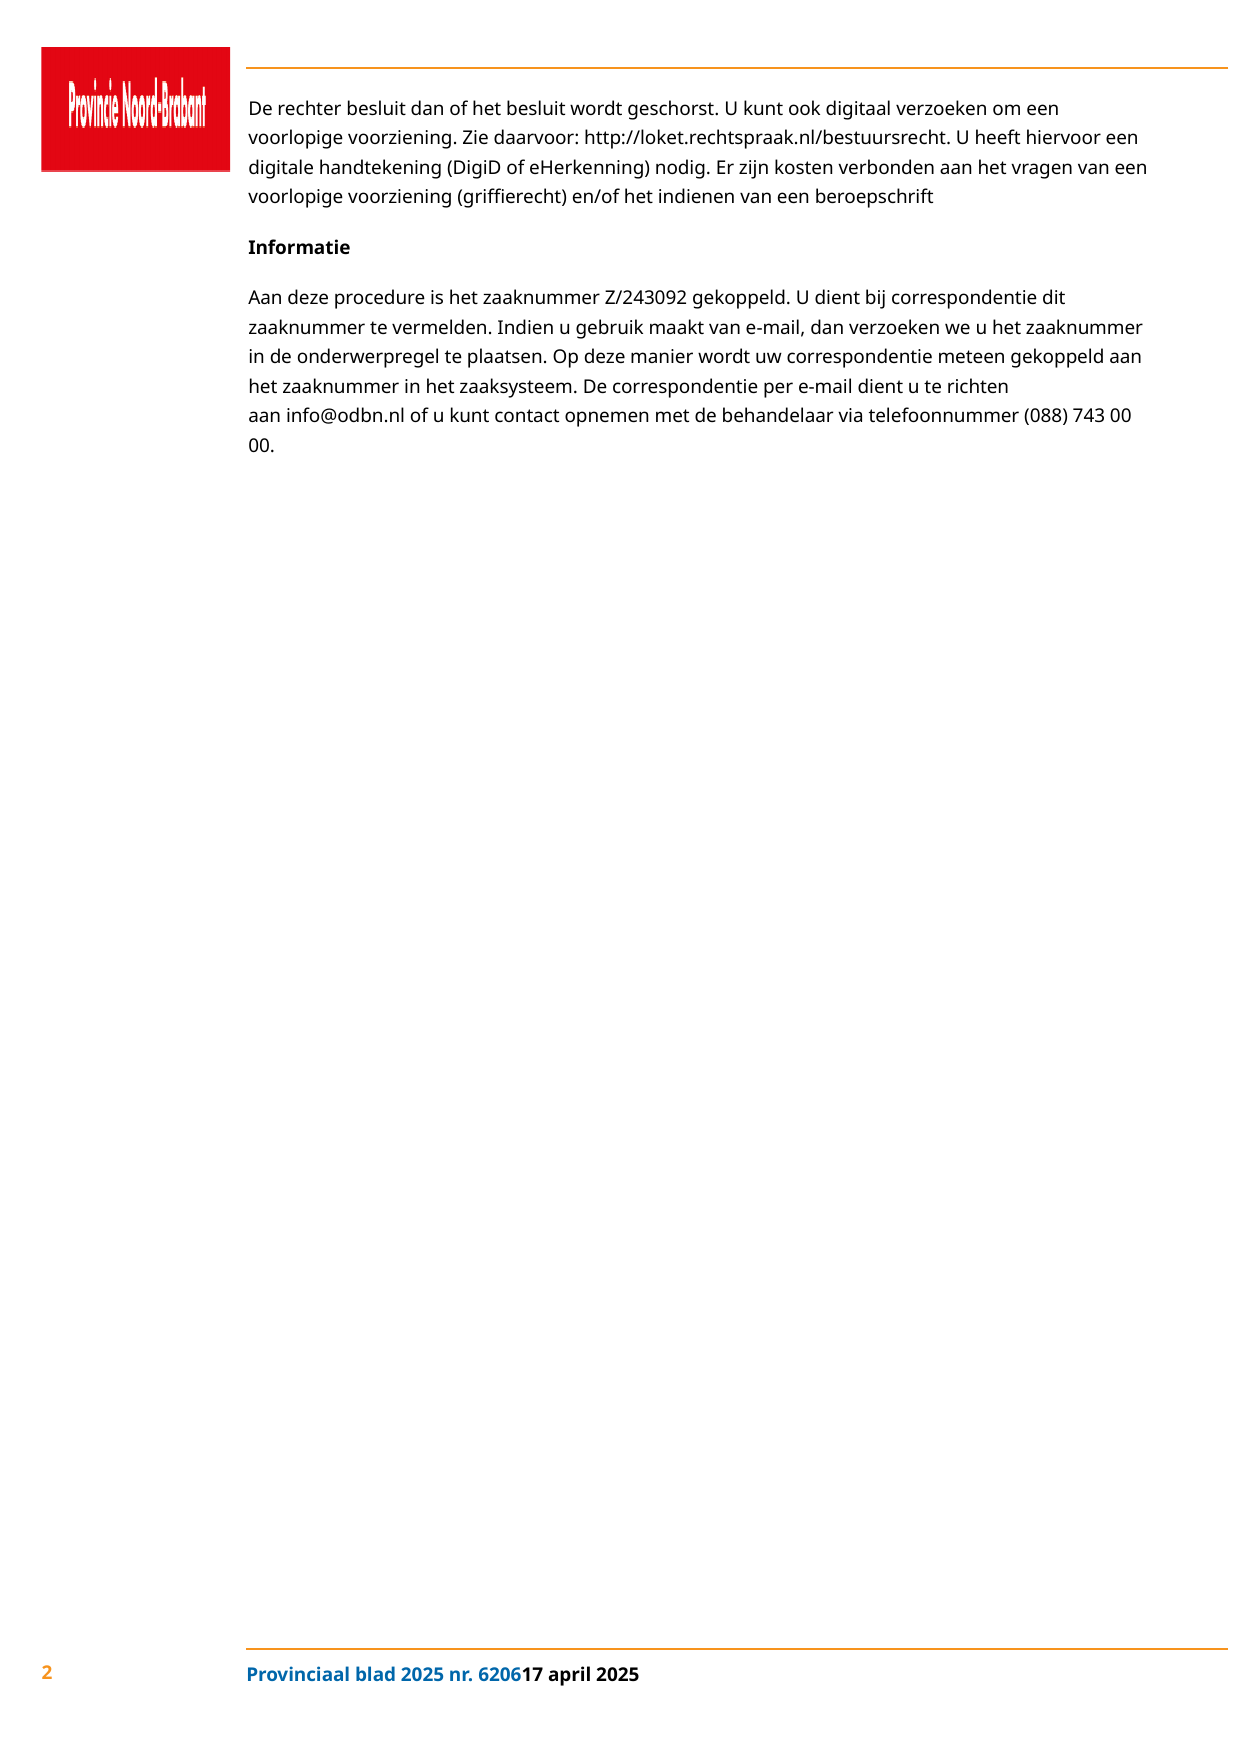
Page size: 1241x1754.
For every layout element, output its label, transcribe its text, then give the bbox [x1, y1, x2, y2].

text Aan deze procedure is het zaaknummer Z/243092 gekoppeld. U dient bij correspondentie dit zaaknummer te vermelden. Indien u gebruik maakt van e-mail, dan verzoeken we u het zaaknummer in de onderwerpregel te plaatsen. Op deze manier wordt uw correspondentie meteen gekoppeld aan het zaaknummer in het zaaksysteem. De correspondentie per e-mail dient u te richten aan info@odbn.nl of u kunt contact opnemen met de behandelaar via telefoonnummer (088) 743 00 00. [248, 284, 1152, 458]
picture [41, 47, 231, 172]
text De rechter besluit dan of het besluit wordt geschorst. U kunt ook digitaal verzoeken om een voorlopige voorziening. Zie daarvoor: http://loket.rechtspraak.nl/bestuursrecht. U heeft hiervoor een digitale handtekening (DigiD of eHerkenning) nodig. Er zijn kosten verbonden aan het vragen van een voorlopige voorziening (griffierecht) en/of het indienen van een beroepschrift [248, 95, 1152, 209]
text Informatie [248, 234, 1152, 260]
